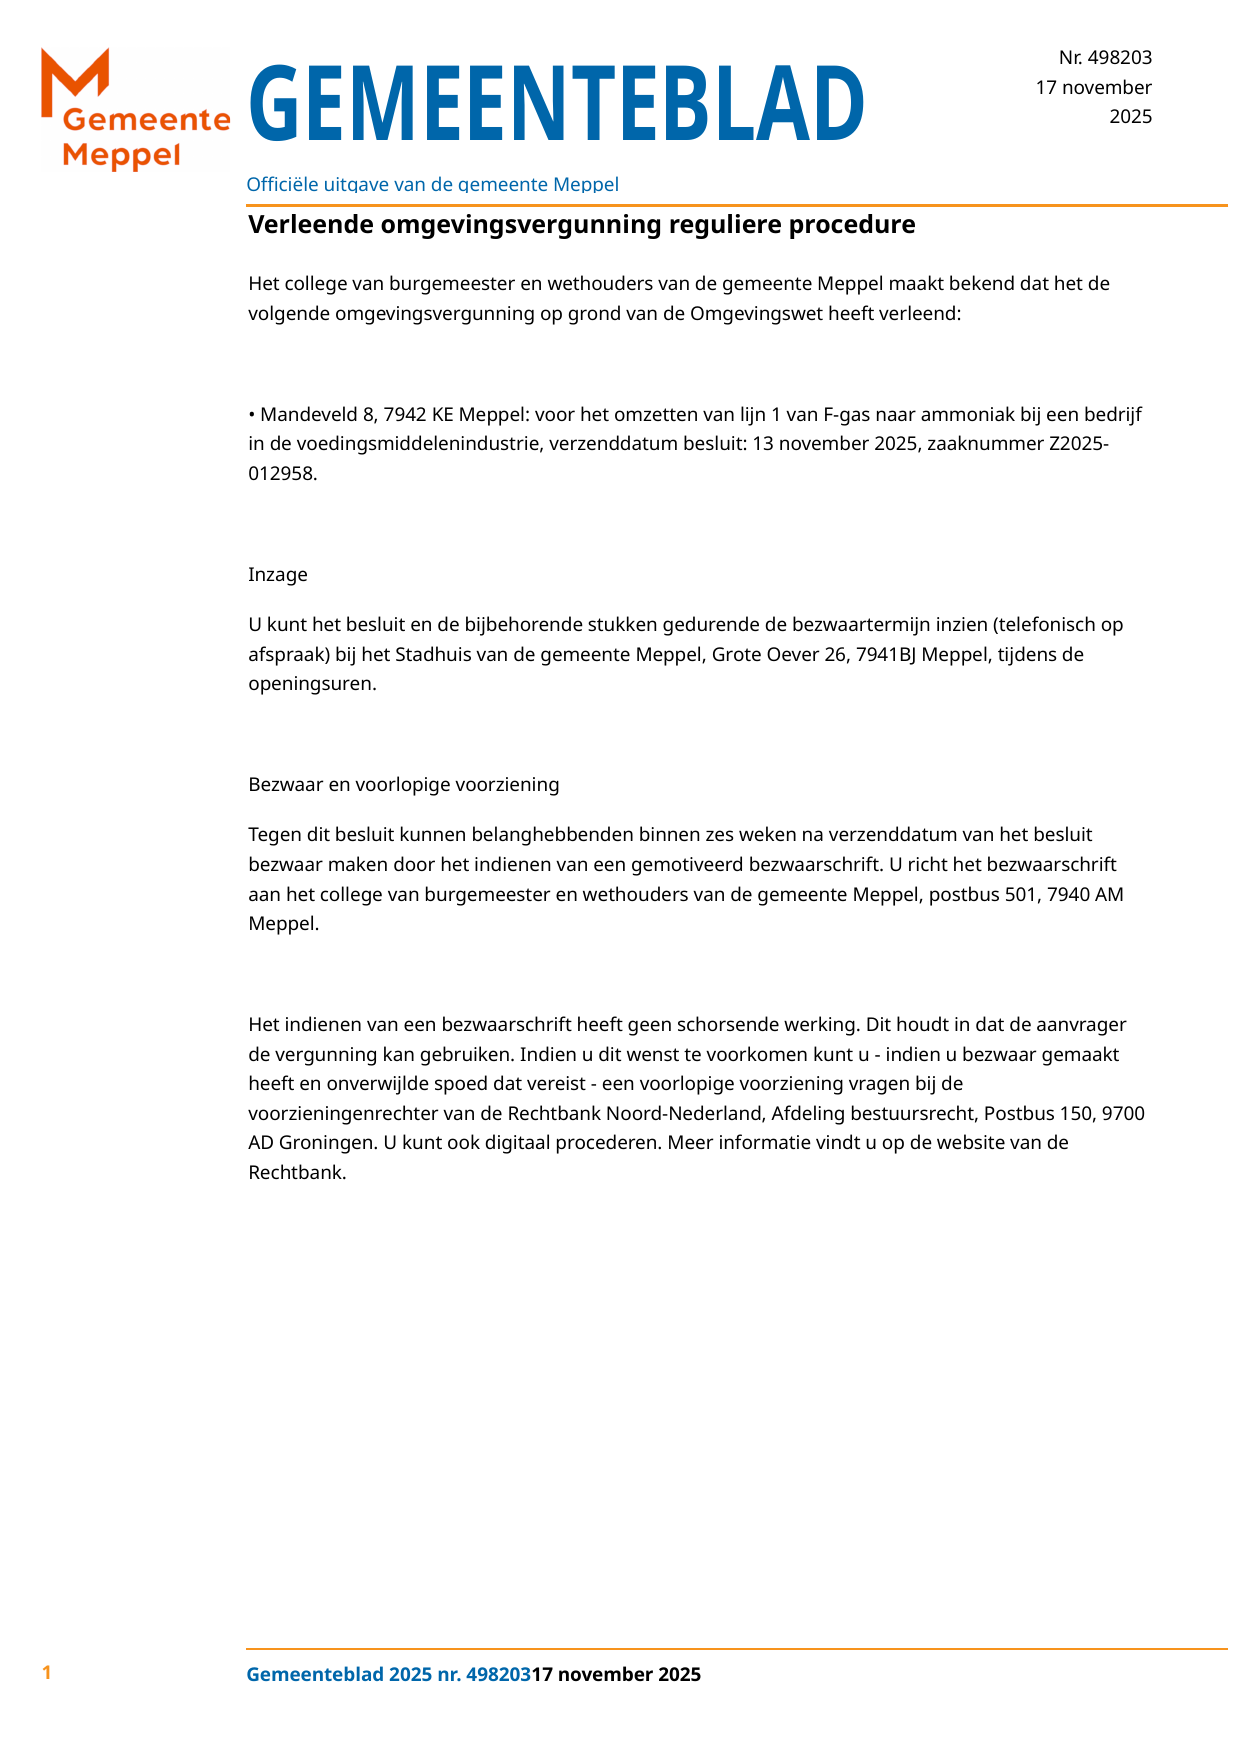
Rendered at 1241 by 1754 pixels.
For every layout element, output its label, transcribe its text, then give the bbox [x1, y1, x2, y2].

text Inzage [248, 561, 1152, 586]
text • Mandeveld 8, 7942 KE Meppel: voor het omzetten van lijn 1 van F-gas naar ammoniak bij een bedrijf in de voedingsmiddelenindustrie, verzenddatum besluit: 13 november 2025, zaaknummer Z2025-012958. [248, 401, 1152, 486]
text Tegen dit besluit kunnen belanghebbenden binnen zes weken na verzenddatum van het besluit bezwaar maken door het indienen van een gemotiveerd bezwaarschrift. U richt het bezwaarschrift aan het college van burgemeester en wethouders van de gemeente Meppel, postbus 501, 7940 AM Meppel. [248, 822, 1152, 936]
text Bezwaar en voorlopige voorziening [248, 771, 1152, 797]
text Het indienen van een bezwaarschrift heeft geen schorsende werking. Dit houdt in dat de aanvrager de vergunning kan gebruiken. Indien u dit wenst te voorkomen kunt u - indien u bezwaar gemaakt heeft en onverwijlde spoed dat vereist - een voorlopige voorziening vragen bij de voorzieningenrechter van de Rechtbank Noord-Nederland, Afdeling bestuursrecht, Postbus 150, 9700 AD Groningen. U kunt ook digitaal procederen. Meer informatie vindt u op de website van de Rechtbank. [248, 1011, 1152, 1185]
text U kunt het besluit en de bijbehorende stukken gedurende de bezwaartermijn inzien (telefonisch op afspraak) bij het Stadhuis van de gemeente Meppel, Grote Oever 26, 7941BJ Meppel, tijdens de openingsuren. [248, 611, 1152, 696]
picture [41, 47, 231, 172]
text Het college van burgemeester en wethouders van de gemeente Meppel maakt bekend dat het de volgende omgevingsvergunning op grond van de Omgevingswet heeft verleend: [248, 270, 1152, 326]
text Verleende omgevingsvergunning reguliere procedure [248, 207, 1152, 241]
